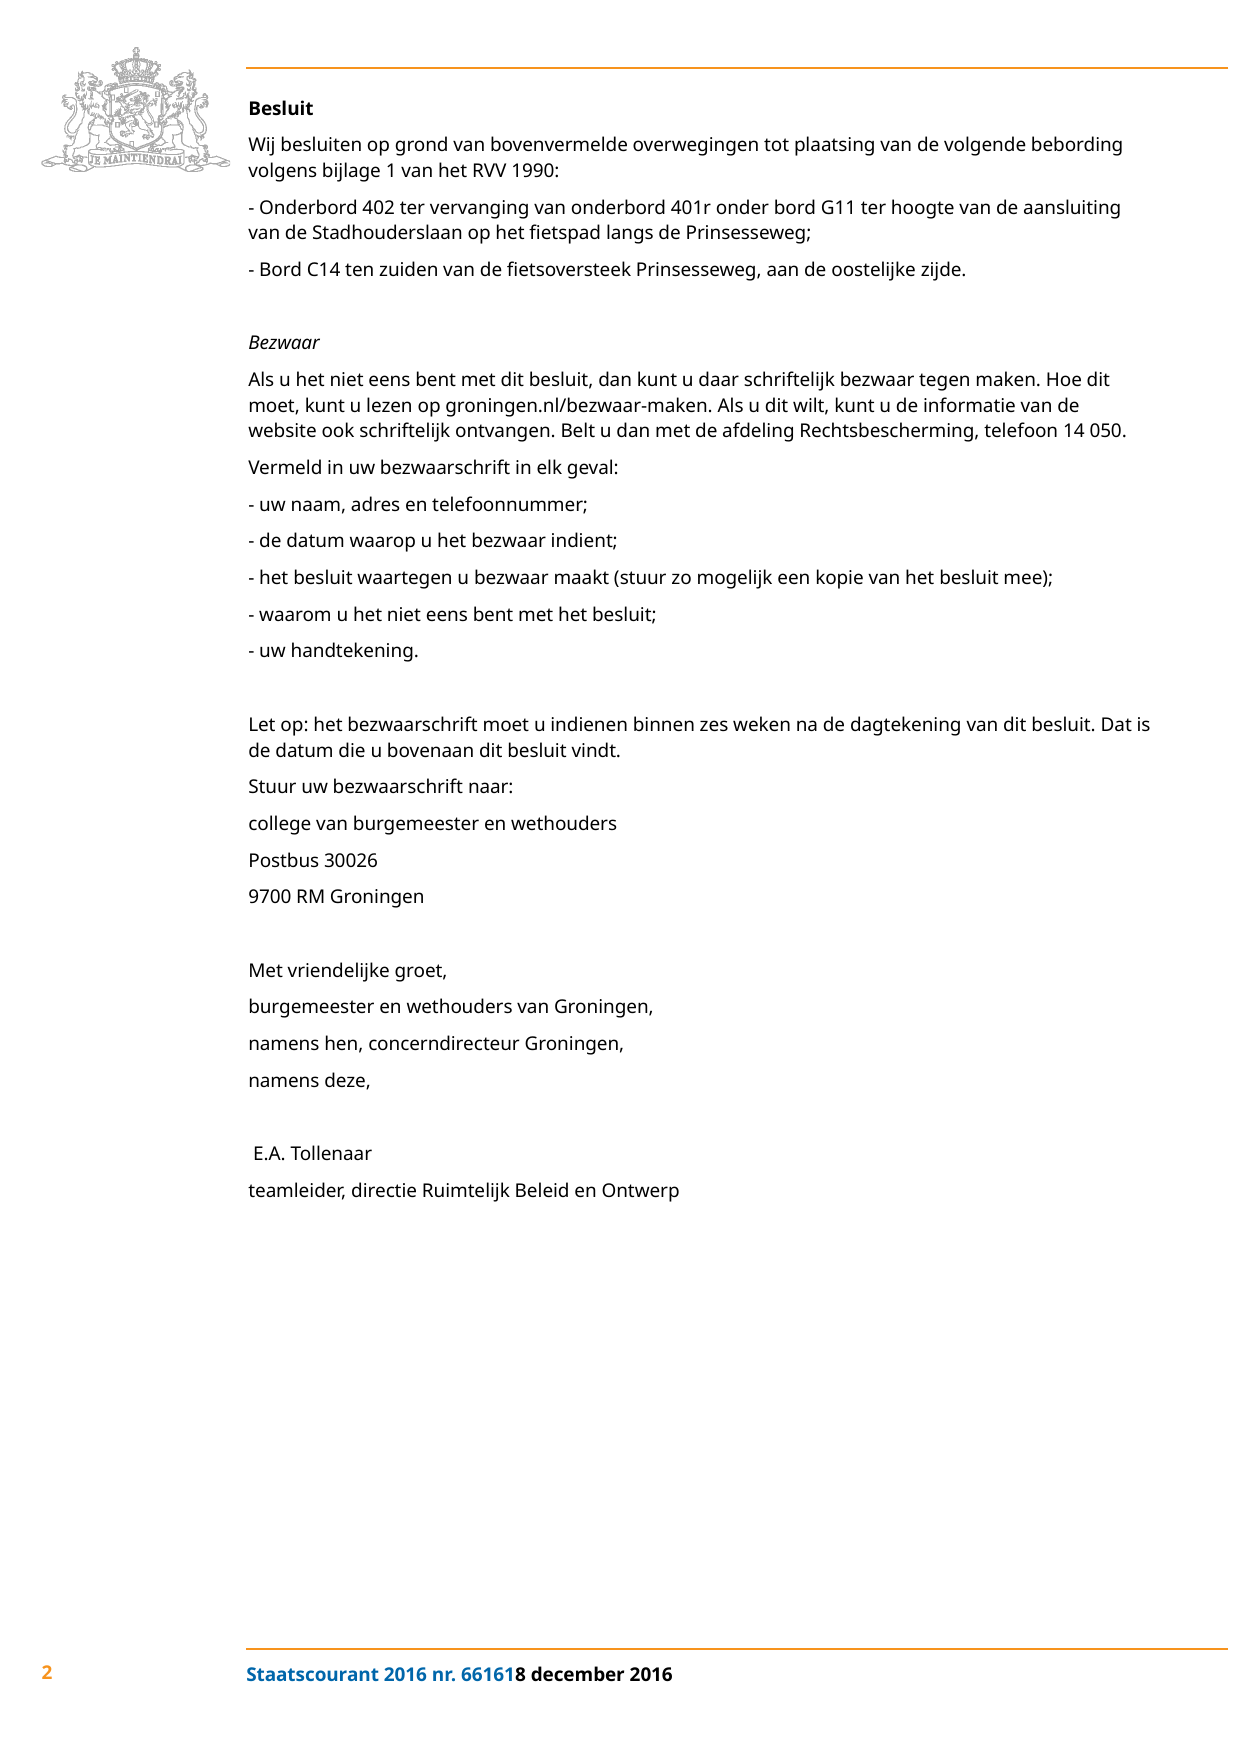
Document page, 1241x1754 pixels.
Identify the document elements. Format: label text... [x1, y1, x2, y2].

text teamleider, directie Ruimtelijk Beleid en Ontwerp [248, 1177, 1152, 1202]
text Vermeld in uw bezwaarschrift in elk geval: [248, 454, 1152, 480]
text burgemeester en wethouders van Groningen, [248, 993, 1152, 1019]
text - Bord C14 ten zuiden van de fietsoversteek Prinsesseweg, aan de oostelijke zijde. [248, 256, 1152, 282]
text Bezwaar [248, 329, 1152, 355]
text - het besluit waartegen u bezwaar maakt (stuur zo mogelijk een kopie van het besluit mee); [248, 564, 1152, 590]
text Stuur uw bezwaarschrift naar: [248, 773, 1152, 799]
text E.A. Tollenaar [248, 1140, 1152, 1166]
text - uw naam, adres en telefoonnummer; [248, 491, 1152, 517]
text 9700 RM Groningen [248, 883, 1152, 909]
text - Onderbord 402 ter vervanging van onderbord 401r onder bord G11 ter hoogte van de aansluiting van de Stadhouderslaan op het fietspad langs de Prinsesseweg; [248, 194, 1152, 245]
text Besluit [248, 95, 1152, 121]
text namens deze, [248, 1067, 1152, 1092]
text Postbus 30026 [248, 847, 1152, 872]
text Wij besluiten op grond van bovenvermelde overwegingen tot plaatsing van de volgende bebording volgens bijlage 1 van het RVV 1990: [248, 131, 1152, 183]
text - de datum waarop u het bezwaar indient; [248, 528, 1152, 553]
picture [41, 47, 231, 172]
text Als u het niet eens bent met dit besluit, dan kunt u daar schriftelijk bezwaar tegen maken. Hoe dit moet, kunt u lezen op groningen.nl/bezwaar-maken. Als u dit wilt, kunt u de informatie van de website ook schriftelijk ontvangen. Belt u dan met de afdeling Rechtsbescherming, telefoon 14 050. [248, 366, 1152, 443]
text Let op: het bezwaarschrift moet u indienen binnen zes weken na de dagtekening van dit besluit. Dat is de datum die u bovenaan dit besluit vindt. [248, 711, 1152, 762]
text college van burgemeester en wethouders [248, 810, 1152, 836]
text namens hen, concerndirecteur Groningen, [248, 1030, 1152, 1056]
text - waarom u het niet eens bent met het besluit; [248, 601, 1152, 627]
text - uw handtekening. [248, 638, 1152, 663]
text Met vriendelijke groet, [248, 957, 1152, 982]
